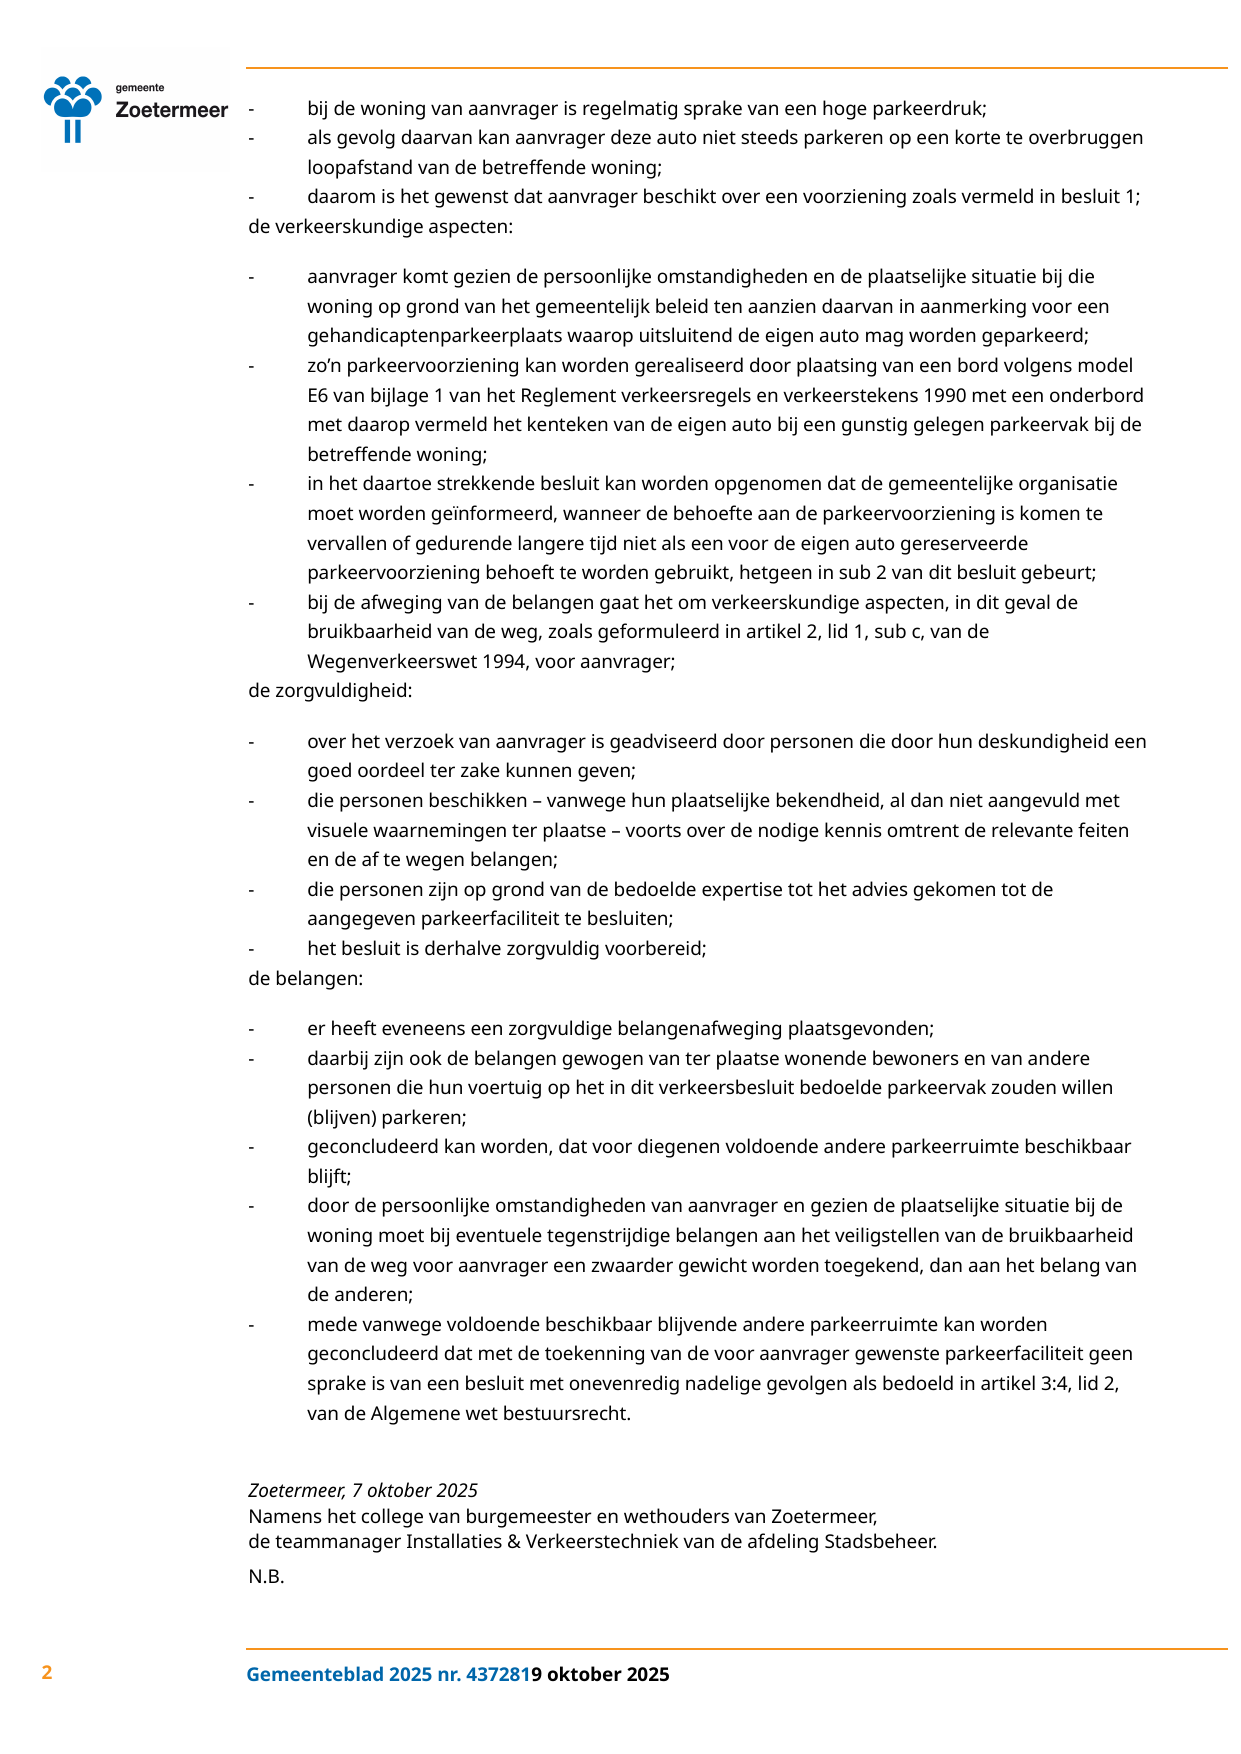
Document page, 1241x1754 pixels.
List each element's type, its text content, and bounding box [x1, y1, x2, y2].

list er heeft eveneens een zorgvuldige belangenafweging plaatsgevonden; [248, 1015, 1152, 1041]
list geconcludeerd kan worden, dat voor diegenen voldoende andere parkeerruimte beschikbaar blijft; [248, 1133, 1152, 1189]
list daarbij zijn ook de belangen gewogen van ter plaatse wonende bewoners en van andere personen die hun voertuig op het in dit verkeersbesluit bedoelde parkeervak zouden willen (blijven) parkeren; [248, 1045, 1152, 1130]
text Namens het college van burgemeester en wethouders van Zoetermeer, [248, 1503, 1152, 1529]
list bij de afweging van de belangen gaat het om verkeerskundige aspecten, in dit geval de bruikbaarheid van de weg, zoals geformuleerd in artikel 2, lid 1, sub c, van de Wegenverkeerswet 1994, voor aanvrager; [248, 589, 1152, 674]
list als gevolg daarvan kan aanvrager deze auto niet steeds parkeren op een korte te overbruggen loopafstand van de betreffende woning; [248, 124, 1152, 180]
text de zorgvuldigheid: [248, 678, 1152, 703]
text de verkeerskundige aspecten: [248, 213, 1152, 239]
list daarom is het gewenst dat aanvrager beschikt over een voorziening zoals vermeld in besluit 1; [248, 183, 1152, 209]
list mede vanwege voldoende beschikbaar blijvende andere parkeerruimte kan worden geconcludeerd dat met de toekenning van de voor aanvrager gewenste parkeerfaciliteit geen sprake is van een besluit met onevenredig nadelige gevolgen als bedoeld in artikel 3:4, lid 2, van de Algemene wet bestuursrecht. [248, 1311, 1152, 1426]
list bij de woning van aanvrager is regelmatig sprake van een hoge parkeerdruk; [248, 95, 1152, 121]
text Zoetermeer, 7 oktober 2025 [248, 1477, 1152, 1503]
list in het daartoe strekkende besluit kan worden opgenomen dat de gemeentelijke organisatie moet worden geïnformeerd, wanneer de behoefte aan de parkeervoorziening is komen te vervallen of gedurende langere tijd niet als een voor de eigen auto gereserveerde parkeervoorziening behoeft te worden gebruikt, hetgeen in sub 2 van dit besluit gebeurt; [248, 471, 1152, 585]
list over het verzoek van aanvrager is geadviseerd door personen die door hun deskundigheid een goed oordeel ter zake kunnen geven; [248, 728, 1152, 783]
text de belangen: [248, 965, 1152, 991]
text N.B. [248, 1568, 1152, 1587]
picture [41, 47, 231, 172]
text de teammanager Installaties & Verkeerstechniek van de afdeling Stadsbeheer. [248, 1529, 1152, 1554]
list die personen zijn op grond van de bedoelde expertise tot het advies gekomen tot de aangegeven parkeerfaciliteit te besluiten; [248, 876, 1152, 931]
list zo’n parkeervoorziening kan worden gerealiseerd door plaatsing van een bord volgens model E6 van bijlage 1 van het Reglement verkeersregels en verkeerstekens 1990 met een onderbord met daarop vermeld het kenteken van de eigen auto bij een gunstig gelegen parkeervak bij de betreffende woning; [248, 352, 1152, 467]
list die personen beschikken – vanwege hun plaatselijke bekendheid, al dan niet aangevuld met visuele waarnemingen ter plaatse – voorts over de nodige kennis omtrent de relevante feiten en de af te wegen belangen; [248, 787, 1152, 872]
list het besluit is derhalve zorgvuldig voorbereid; [248, 935, 1152, 961]
list door de persoonlijke omstandigheden van aanvrager en gezien de plaatselijke situatie bij de woning moet bij eventuele tegenstrijdige belangen aan het veiligstellen van de bruikbaarheid van de weg voor aanvrager een zwaarder gewicht worden toegekend, dan aan het belang van de anderen; [248, 1193, 1152, 1307]
list aanvrager komt gezien de persoonlijke omstandigheden en de plaatselijke situatie bij die woning op grond van het gemeentelijk beleid ten aanzien daarvan in aanmerking voor een gehandicaptenparkeerplaats waarop uitsluitend de eigen auto mag worden geparkeerd; [248, 263, 1152, 348]
